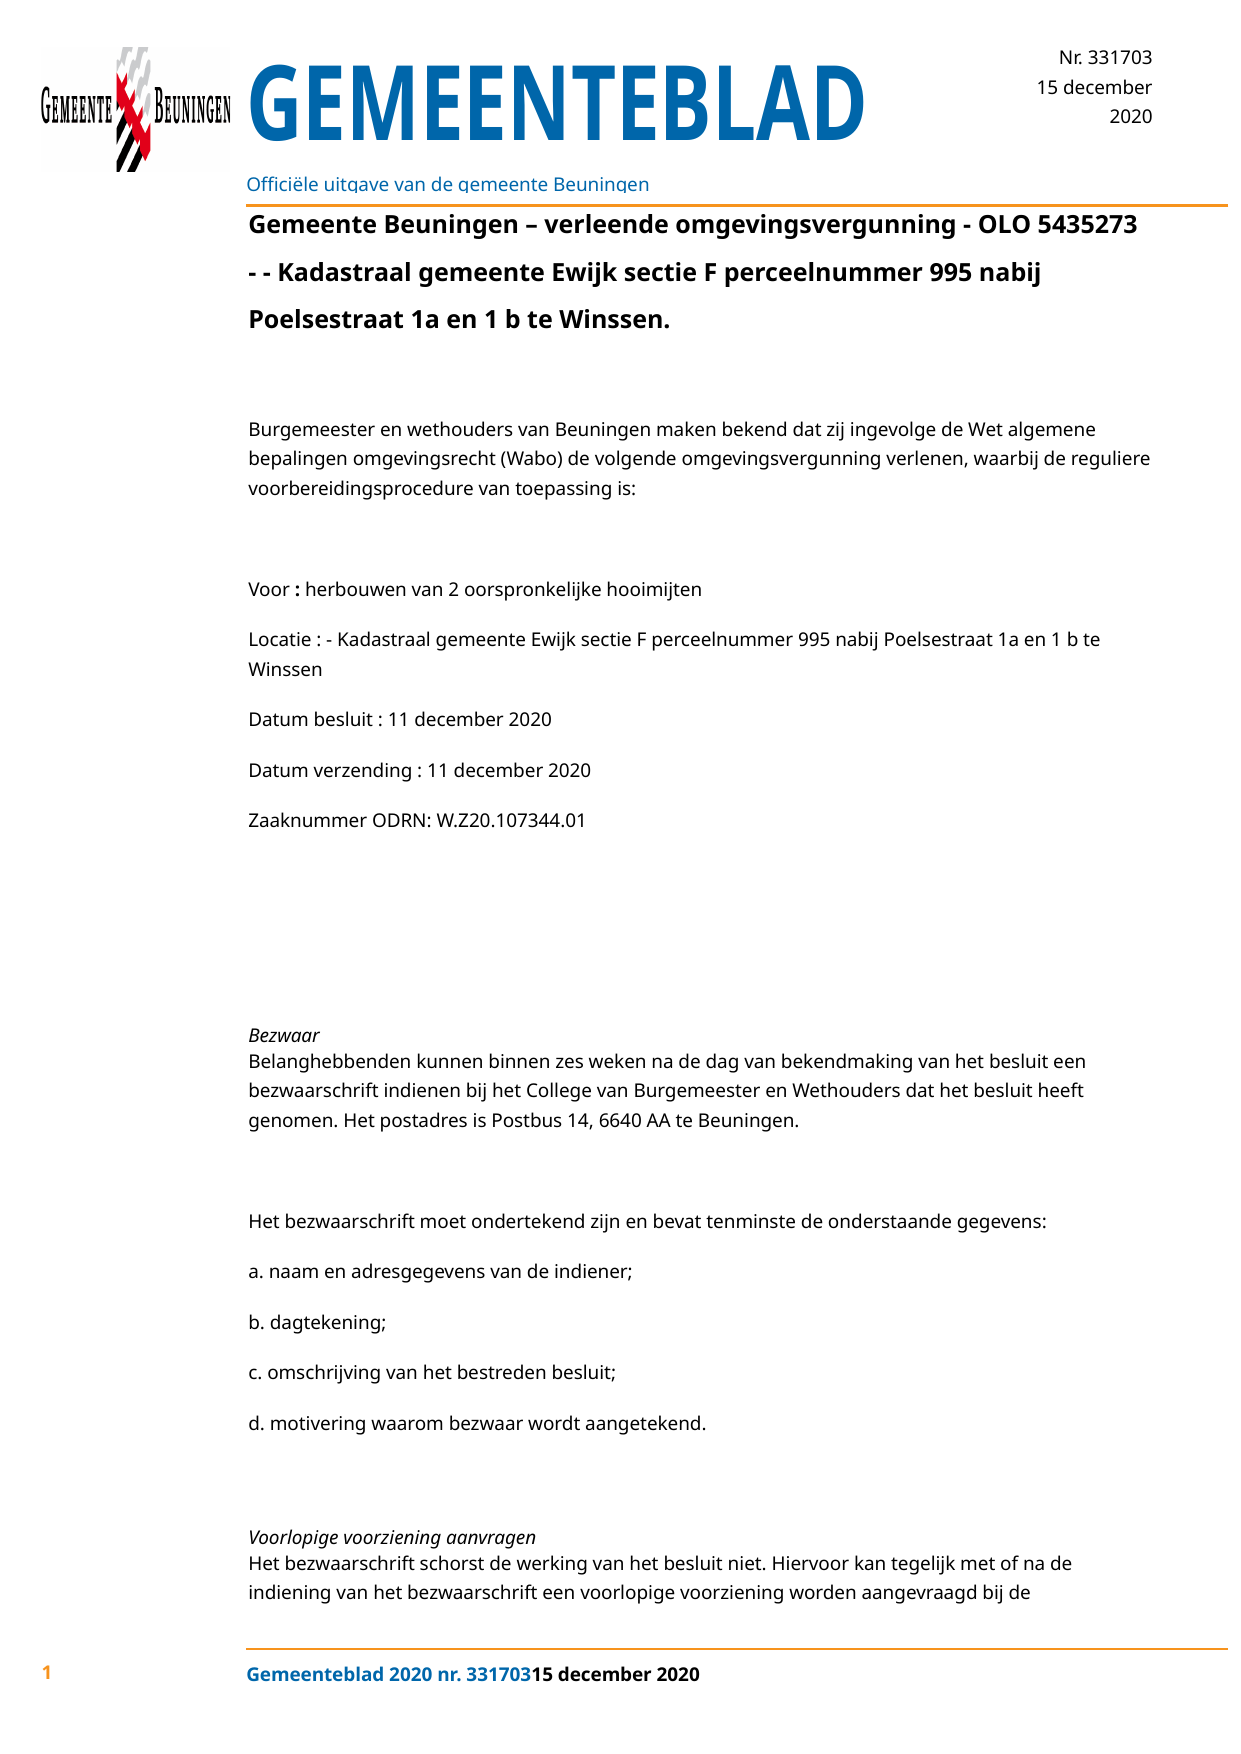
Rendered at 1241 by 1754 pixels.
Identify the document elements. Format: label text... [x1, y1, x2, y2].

text c. omschrijving van het bestreden besluit; [248, 1359, 1152, 1385]
text Datum besluit : 11 december 2020 [248, 706, 1152, 732]
text Datum verzending : 11 december 2020 [248, 757, 1152, 782]
text a. naam en adresgegevens van de indiener; [248, 1258, 1152, 1284]
picture [41, 47, 231, 172]
text Locatie : - Kadastraal gemeente Ewijk sectie F perceelnummer 995 nabij Poelsestraat 1a en 1 b te Winssen [248, 626, 1152, 682]
text b. dagtekening; [248, 1309, 1152, 1335]
text Voorlopige voorziening aanvragen [248, 1524, 1152, 1550]
text Burgemeester en wethouders van Beuningen maken bekend dat zij ingevolge de Wet algemene bepalingen omgevingsrecht (Wabo) de volgende omgevingsvergunning verlenen, waarbij de reguliere voorbereidingsprocedure van toepassing is: [248, 416, 1152, 501]
text Belanghebbenden kunnen binnen zes weken na de dag van bekendmaking van het besluit een bezwaarschrift indienen bij het College van Burgemeester en Wethouders dat het besluit heeft genomen. Het postadres is Postbus 14, 6640 AA te Beuningen. [248, 1048, 1152, 1133]
text d. motivering waarom bezwaar wordt aangetekend. [248, 1410, 1152, 1436]
text Bezwaar [248, 1022, 1152, 1048]
text Gemeente Beuningen – verleende omgevingsvergunning - OLO 5435273 - - Kadastraal gemeente Ewijk sectie F perceelnummer 995 nabij Poelsestraat 1a en 1 b te Winssen. [248, 207, 1152, 336]
text Zaaknummer ODRN: W.Z20.107344.01 [248, 807, 1152, 833]
text Het bezwaarschrift schorst de werking van het besluit niet. Hiervoor kan tegelijk met of na de indiening van het bezwaarschrift een voorlopige voorziening worden aangevraagd bij de [248, 1550, 1152, 1605]
text Voor : herbouwen van 2 oorspronkelijke hooimijten [248, 576, 1152, 602]
text Het bezwaarschrift moet ondertekend zijn en bevat tenminste de onderstaande gegevens: [248, 1208, 1152, 1234]
